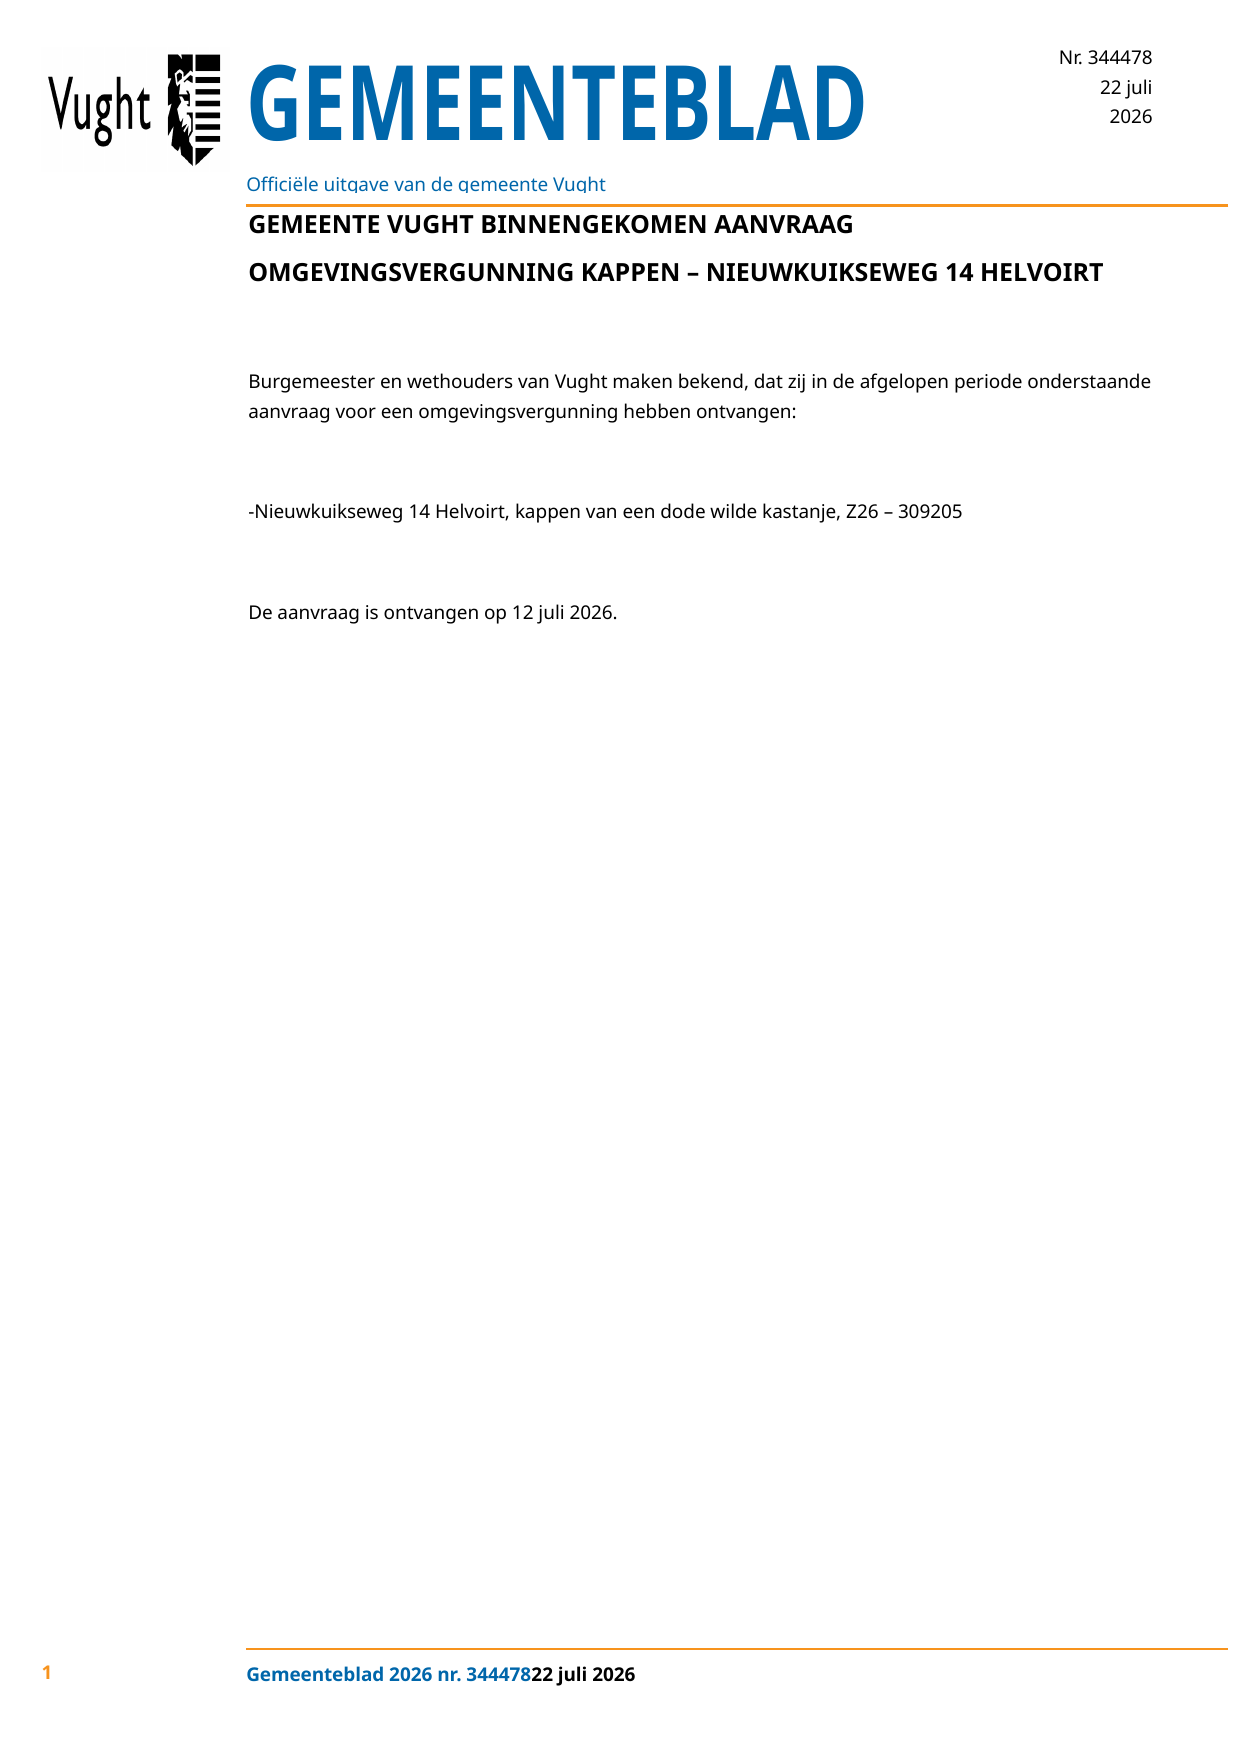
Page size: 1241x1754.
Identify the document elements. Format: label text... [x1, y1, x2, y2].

text De aanvraag is ontvangen op 12 juli 2026. [248, 599, 1152, 625]
picture [41, 47, 231, 172]
text GEMEENTE VUGHT BINNENGEKOMEN AANVRAAG OMGEVINGSVERGUNNING KAPPEN – NIEUWKUIKSEWEG 14 HELVOIRT [248, 207, 1152, 288]
text Burgemeester en wethouders van Vught maken bekend, dat zij in de afgelopen periode onderstaande aanvraag voor een omgevingsvergunning hebben ontvangen: [248, 368, 1152, 424]
text -Nieuwkuikseweg 14 Helvoirt, kappen van een dode wilde kastanje, Z26 – 309205 [248, 499, 1152, 524]
